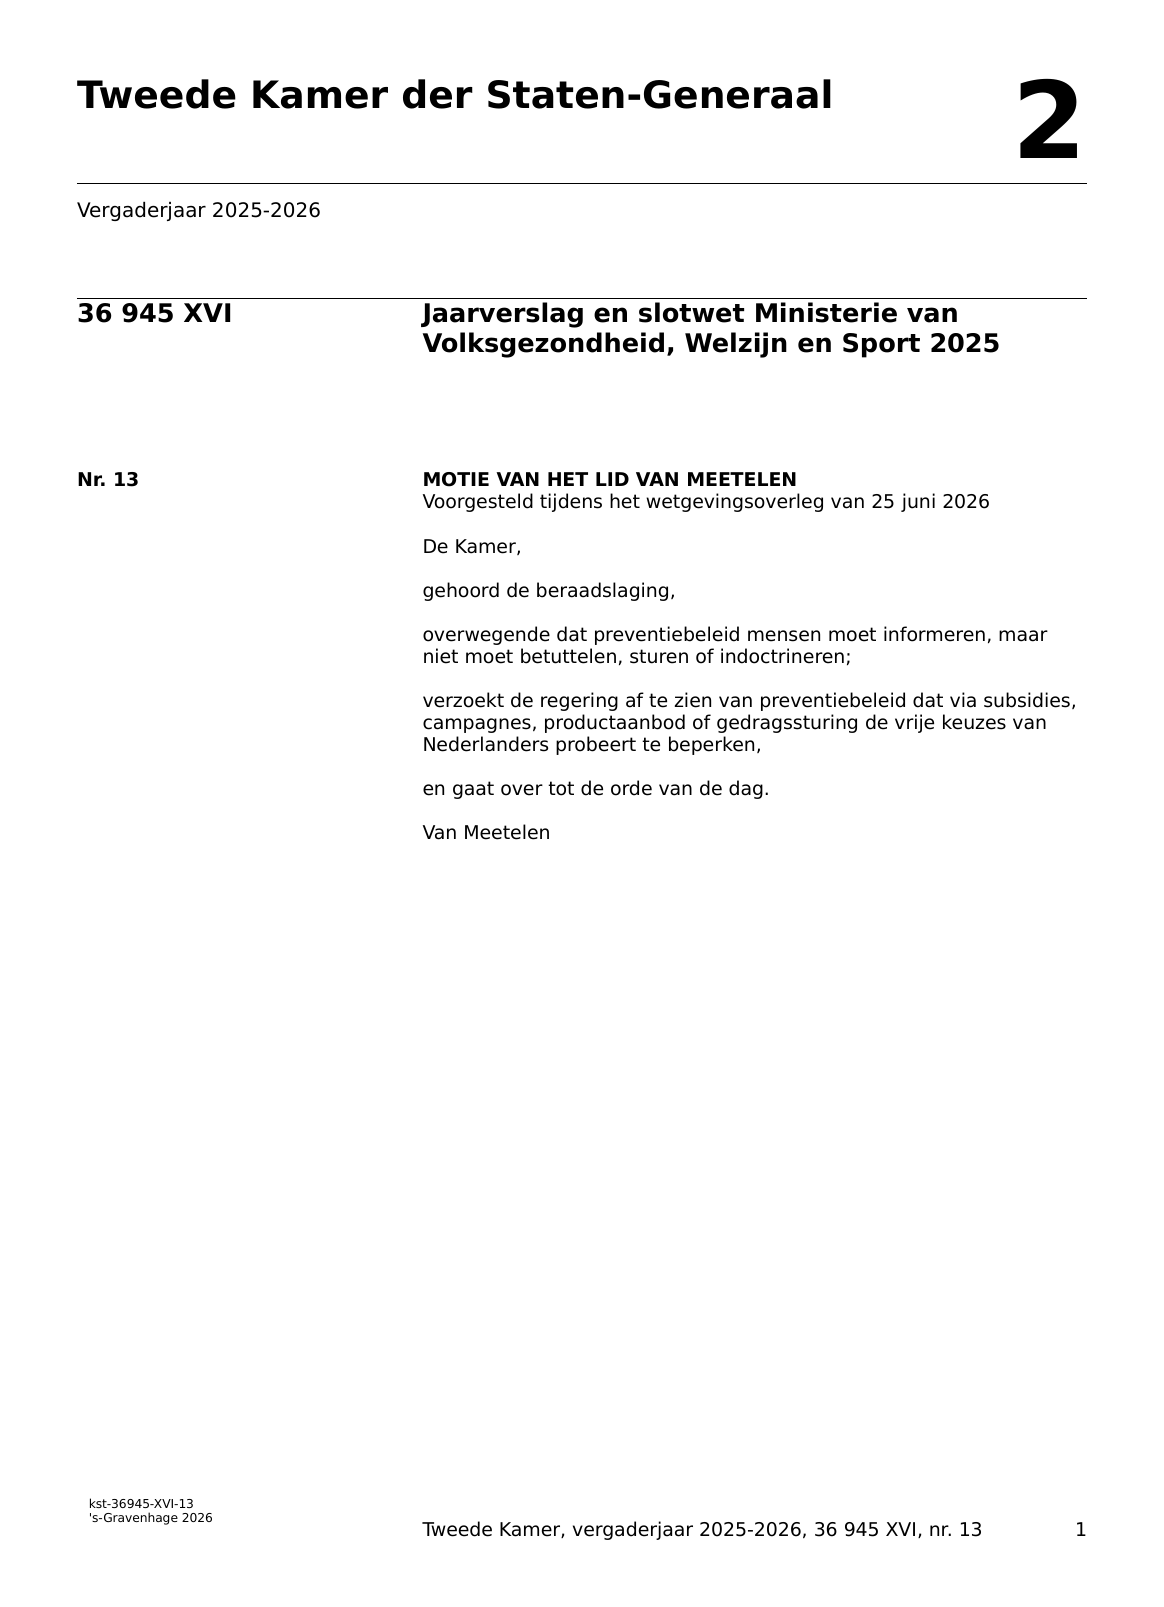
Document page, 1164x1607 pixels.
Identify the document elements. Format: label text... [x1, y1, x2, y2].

table_cell Vergaderjaar 2025-2026 [77, 184, 1087, 298]
subtitle 36 945 XVI Jaarverslag en slotwet Ministerie van Volksgezondheid, Welzijn en Sport 2025 [77, 299, 1087, 358]
text De Kamer, [422, 536, 1087, 557]
text gehoord de beraadslaging, [422, 580, 1087, 602]
text 's-Gravenhage 2026 [88, 1511, 323, 1525]
text Voorgesteld tijdens het wetgevingsoverleg van 25 juni 2026 [422, 491, 1087, 513]
text en gaat over tot de orde van de dag. [422, 778, 1087, 800]
text kst-36945-XVI-13 [88, 1497, 323, 1511]
subtitle Nr. 13 MOTIE VAN HET LID VAN MEETELEN [77, 469, 1087, 491]
text overwegende dat preventiebeleid mensen moet informeren, maar niet moet betuttelen, sturen of indoctrineren; [422, 624, 1087, 668]
text Van Meetelen [422, 822, 1087, 844]
table_header 2 [886, 59, 1087, 183]
text verzoekt de regering af te zien van preventiebeleid dat via subsidies, campagnes, productaanbod of gedragssturing de vrije keuzes van Nederlanders probeert te beperken, [422, 690, 1087, 756]
table_header Tweede Kamer der Staten-Generaal [77, 59, 886, 183]
